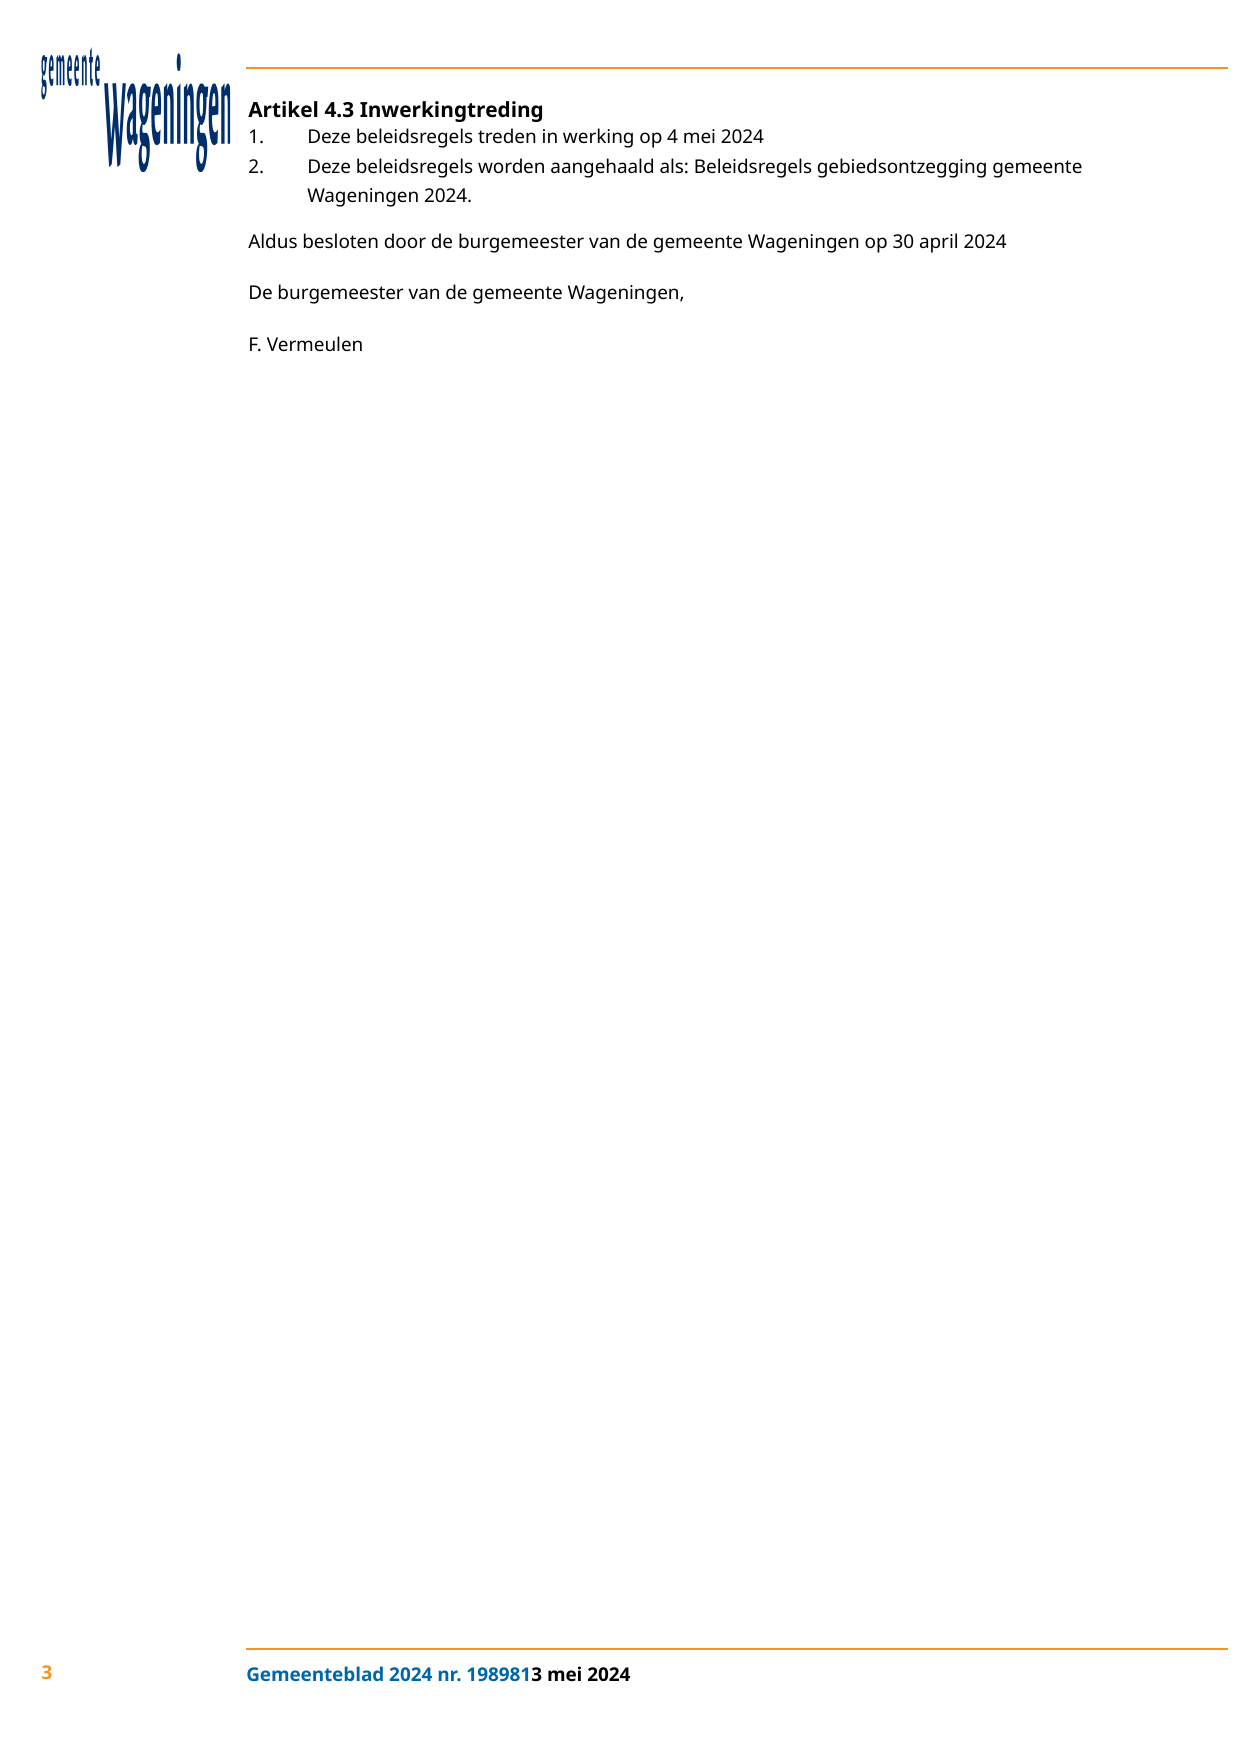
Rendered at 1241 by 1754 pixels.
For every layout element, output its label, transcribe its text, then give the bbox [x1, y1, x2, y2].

list Deze beleidsregels treden in werking op 4 mei 2024 [248, 123, 1152, 149]
list Deze beleidsregels worden aangehaald als: Beleidsregels gebiedsontzegging gemeente Wageningen 2024. [248, 153, 1152, 208]
text Aldus besloten door de burgemeester van de gemeente Wageningen op 30 april 2024 [248, 228, 1152, 254]
text De burgemeester van de gemeente Wageningen, [248, 279, 1152, 305]
text Artikel 4.3 Inwerkingtreding [248, 95, 1152, 123]
picture [41, 47, 231, 172]
text F. Vermeulen [248, 331, 1152, 357]
